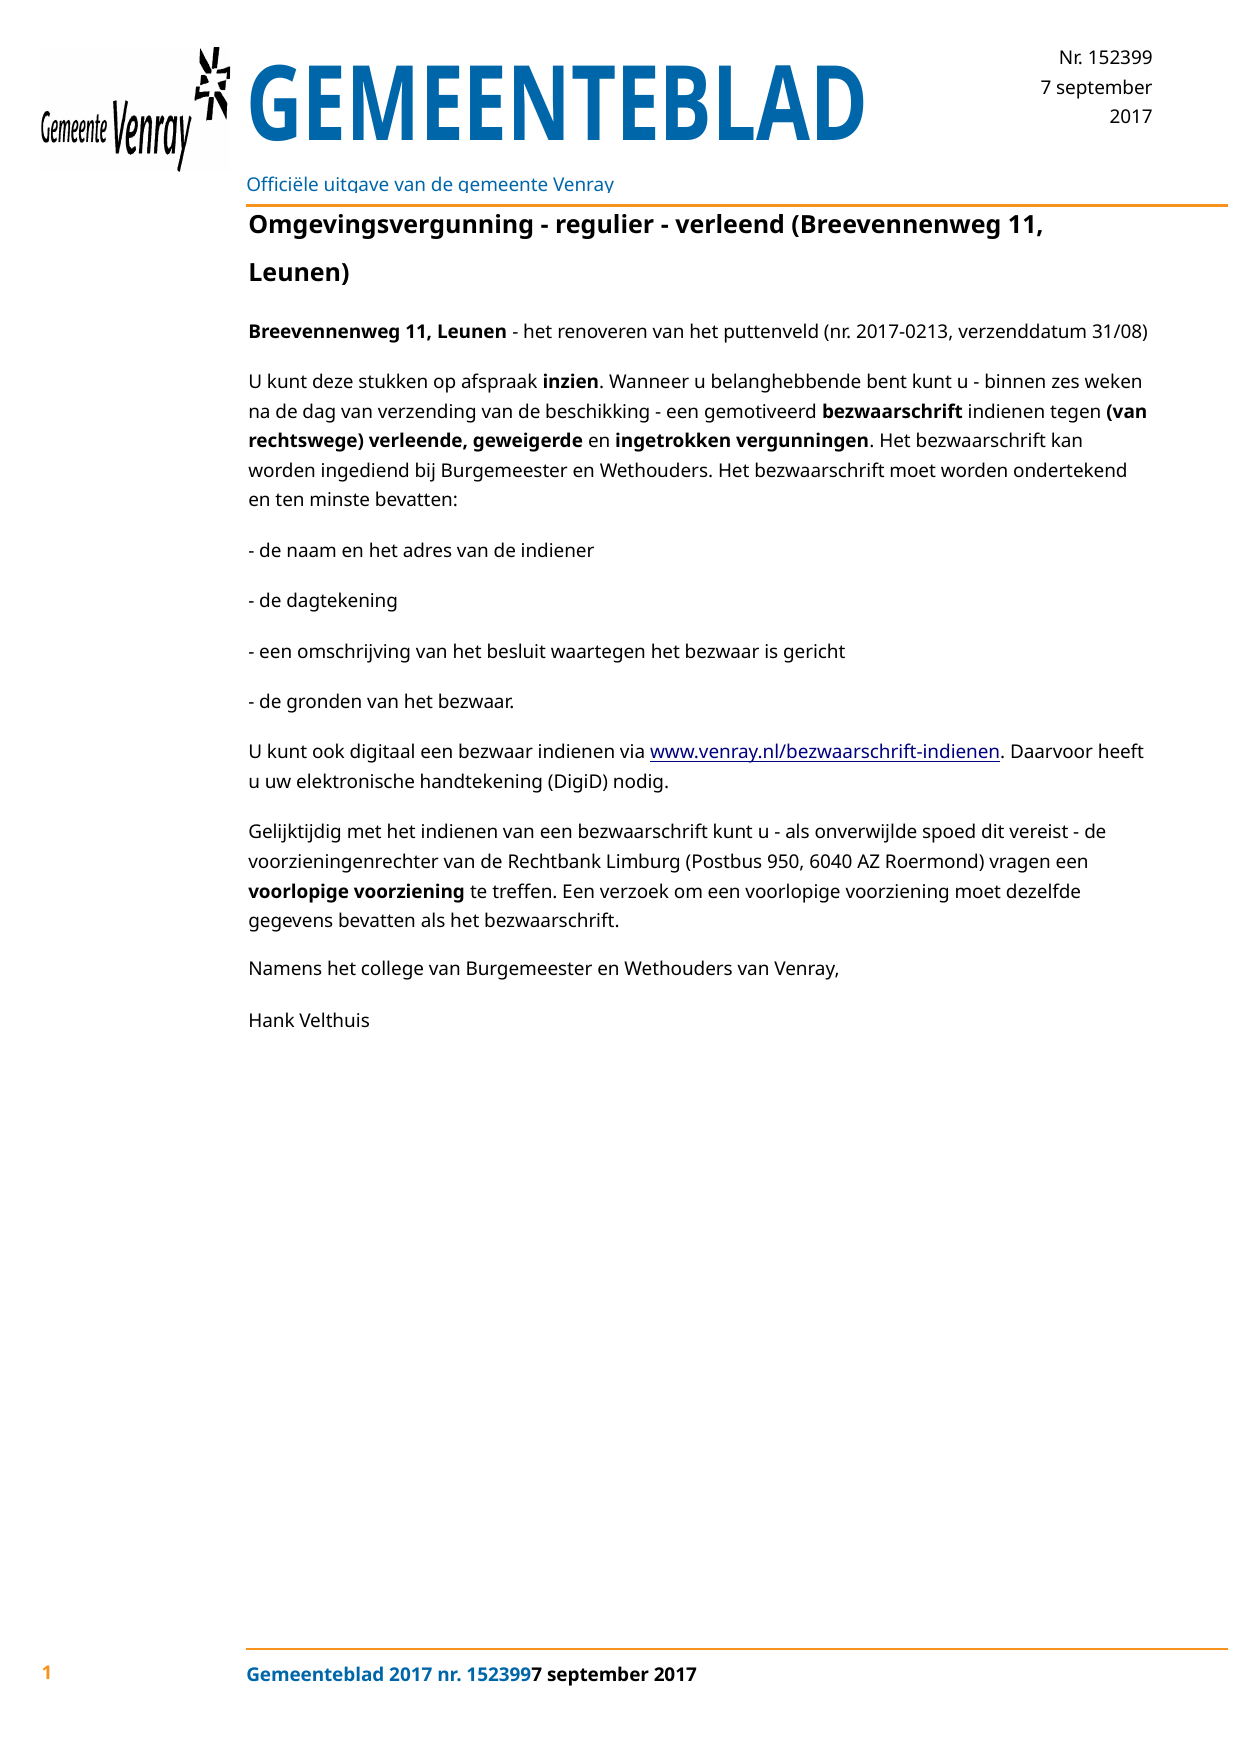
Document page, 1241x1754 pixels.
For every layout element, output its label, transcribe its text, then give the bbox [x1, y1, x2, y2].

text - de gronden van het bezwaar. [248, 688, 1152, 714]
text Gelijktijdig met het indienen van een bezwaarschrift kunt u - als onverwijlde spoed dit vereist - de voorzieningenrechter van de Rechtbank Limburg (Postbus 950, 6040 AZ Roermond) vragen een voorlopige voorziening te treffen. Een verzoek om een voorlopige voorziening moet dezelfde gegevens bevatten als het bezwaarschrift. [248, 819, 1152, 933]
text Omgevingsvergunning - regulier - verleend (Breevennenweg 11, Leunen) [248, 207, 1152, 288]
text Namens het college van Burgemeester en Wethouders van Venray, [248, 955, 1152, 981]
text Breevennenweg 11, Leunen - het renoveren van het puttenveld (nr. 2017-0213, verzenddatum 31/08) [248, 318, 1152, 344]
text Hank Velthuis [248, 1007, 1152, 1032]
text U kunt deze stukken op afspraak inzien. Wanneer u belanghebbende bent kunt u - binnen zes weken na de dag van verzending van de beschikking - een gemotiveerd bezwaarschrift indienen tegen (van rechtswege) verleende, geweigerde en ingetrokken vergunningen. Het bezwaarschrift kan worden ingediend bij Burgemeester en Wethouders. Het bezwaarschrift moet worden ondertekend en ten minste bevatten: [248, 368, 1152, 512]
text - de naam en het adres van de indiener [248, 537, 1152, 563]
text - een omschrijving van het besluit waartegen het bezwaar is gericht [248, 638, 1152, 664]
picture [41, 47, 231, 172]
text U kunt ook digitaal een bezwaar indienen via www.venray.nl/bezwaarschrift-indienen. Daarvoor heeft u uw elektronische handtekening (DigiD) nodig. [248, 739, 1152, 794]
text - de dagtekening [248, 587, 1152, 613]
